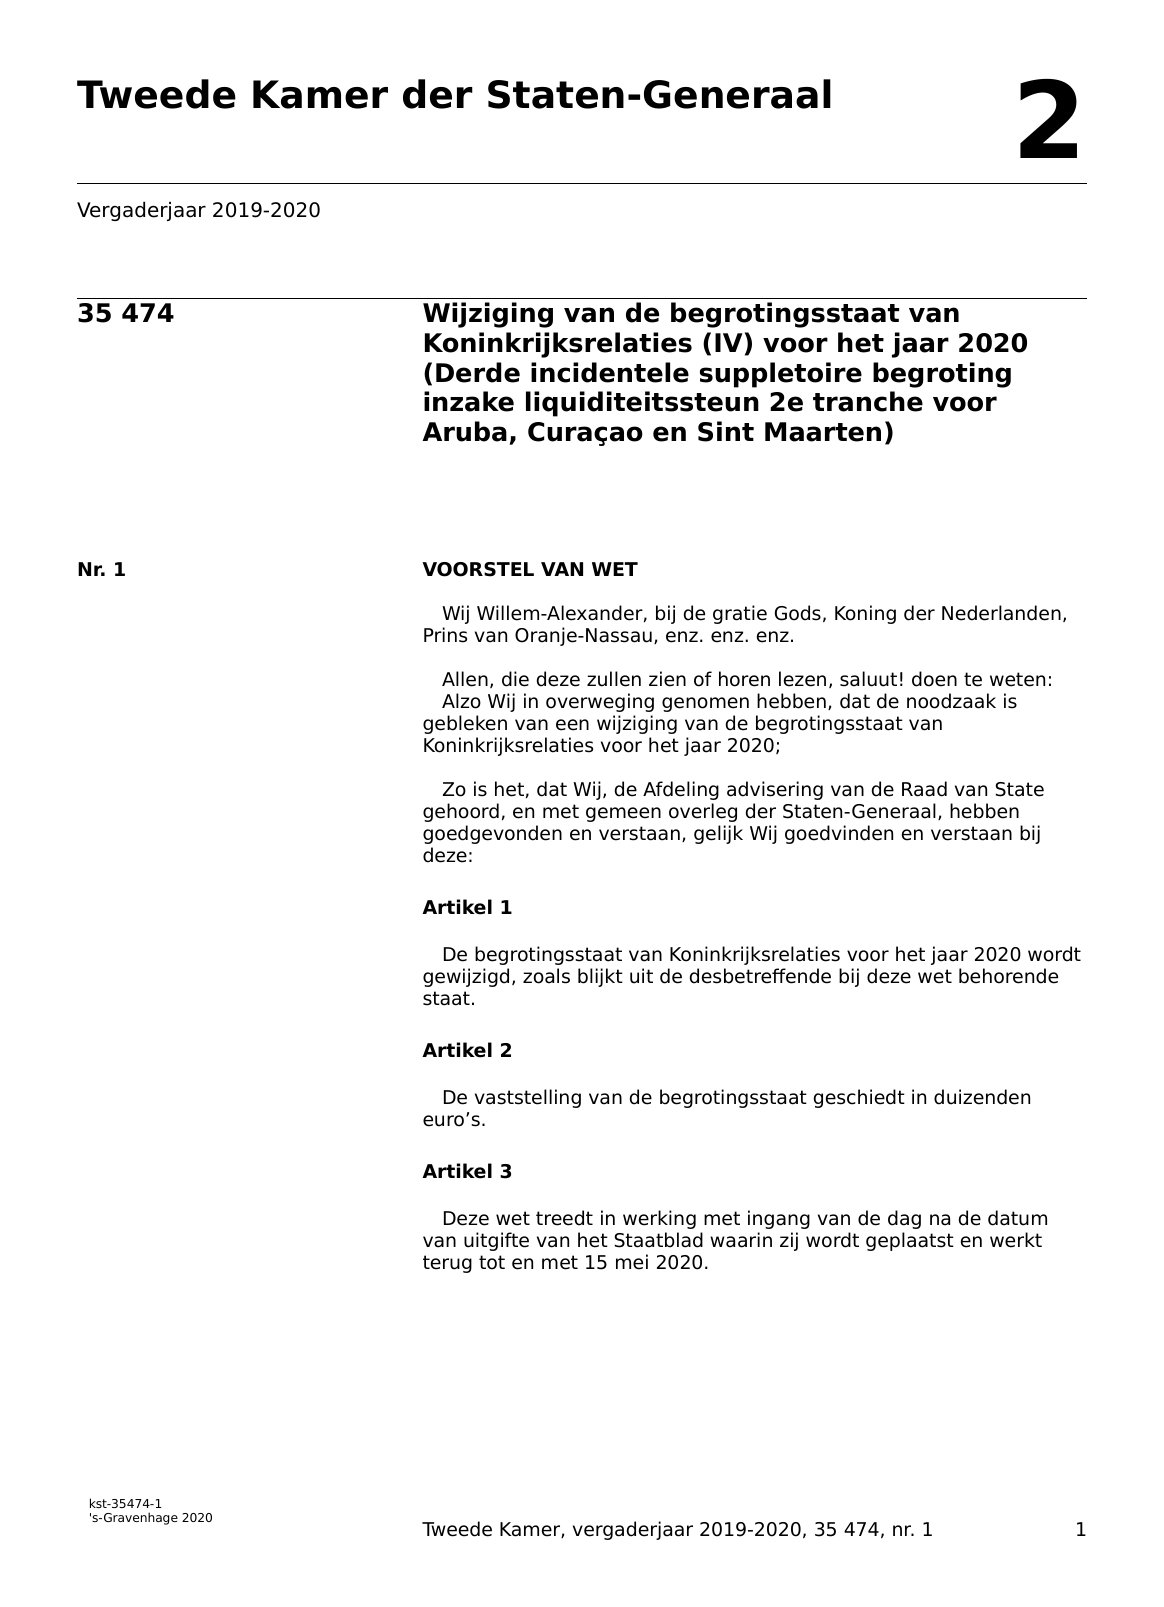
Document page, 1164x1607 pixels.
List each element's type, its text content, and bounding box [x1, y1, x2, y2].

text Wij Willem-Alexander, bij de gratie Gods, Koning der Nederlanden, Prins van Oranje-Nassau, enz. enz. enz. [422, 603, 1087, 647]
table_header 2 [886, 59, 1087, 183]
text Alzo Wij in overweging genomen hebben, dat de noodzaak is gebleken van een wijziging van de begrotingsstaat van Koninkrijksrelaties voor het jaar 2020; [422, 691, 1087, 757]
subtitle Artikel 3 [422, 1161, 1087, 1183]
text Allen, die deze zullen zien of horen lezen, saluut! doen te weten: [422, 669, 1087, 691]
text Deze wet treedt in werking met ingang van de dag na de datum van uitgifte van het Staatblad waarin zij wordt geplaatst en werkt terug tot en met 15 mei 2020. [422, 1208, 1087, 1273]
text kst-35474-1 [88, 1497, 323, 1511]
subtitle Artikel 2 [422, 1040, 1087, 1062]
table_cell Vergaderjaar 2019-2020 [77, 184, 1087, 298]
subtitle Artikel 1 [422, 897, 1087, 919]
subtitle Nr. 1 VOORSTEL VAN WET [77, 558, 1087, 580]
subtitle 35 474 Wijziging van de begrotingsstaat van Koninkrijksrelaties (IV) voor het jaar 2020 (Derde incidentele suppletoire begroting inzake liquiditeitssteun 2e tranche voor Aruba, Curaçao en Sint Maarten) [77, 299, 1087, 447]
text De vaststelling van de begrotingsstaat geschiedt in duizenden euro’s. [422, 1087, 1087, 1131]
text De begrotingsstaat van Koninkrijksrelaties voor het jaar 2020 wordt gewijzigd, zoals blijkt uit de desbetreffende bij deze wet behorende staat. [422, 944, 1087, 1010]
text 's-Gravenhage 2020 [88, 1511, 323, 1525]
table_header Tweede Kamer der Staten-Generaal [77, 59, 886, 183]
text Zo is het, dat Wij, de Afdeling advisering van de Raad van State gehoord, en met gemeen overleg der Staten-Generaal, hebben goedgevonden en verstaan, gelijk Wij goedvinden en verstaan bij deze: [422, 779, 1087, 867]
